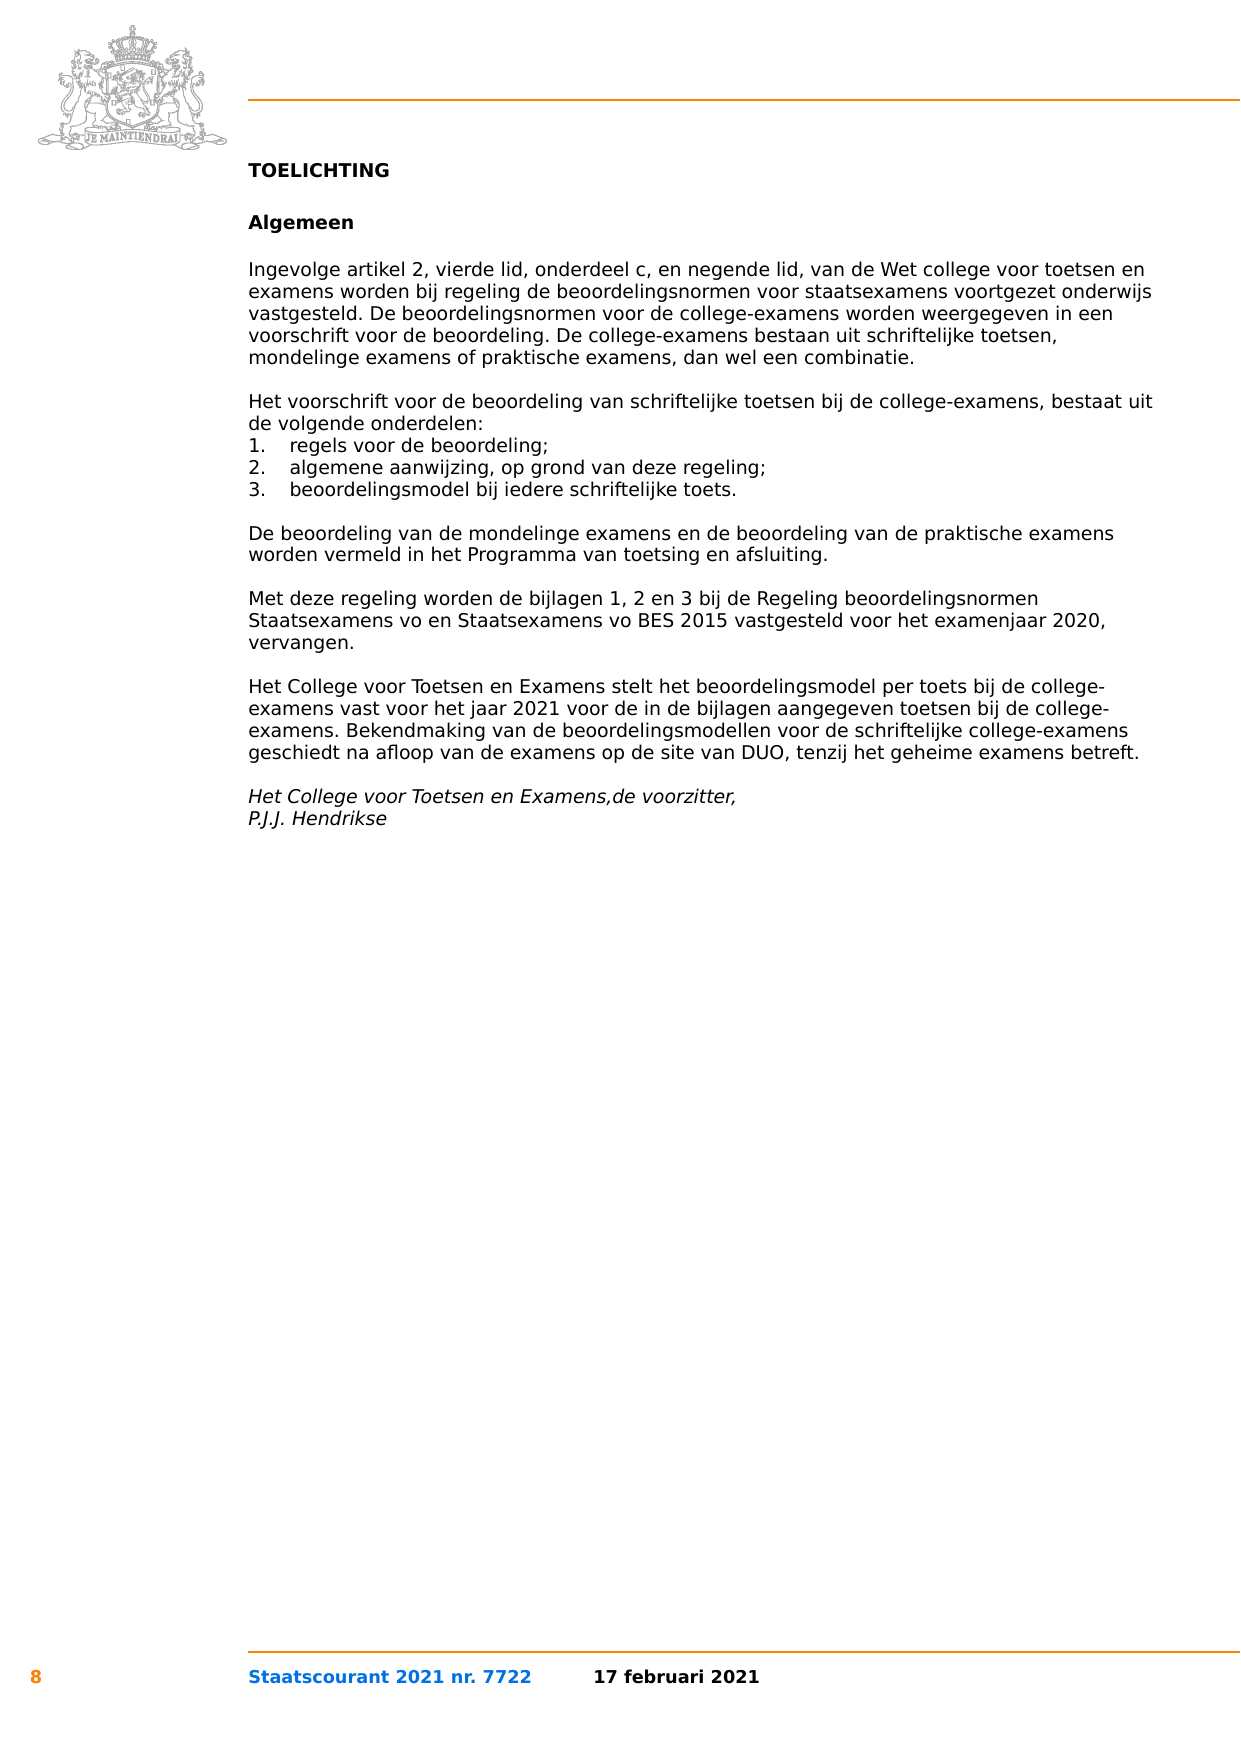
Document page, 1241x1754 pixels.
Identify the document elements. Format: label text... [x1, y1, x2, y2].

text 3. beoordelingsmodel bij iedere schriftelijke toets. [248, 478, 1163, 501]
text 2. algemene aanwijzing, op grond van deze regeling; [248, 457, 1163, 478]
text Het College voor Toetsen en Examens stelt het beoordelingsmodel per toets bij de college-examens vast voor het jaar 2021 voor de in de bijlagen aangegeven toetsen bij de college-examens. Bekendmaking van de beoordelingsmodellen voor de schriftelijke college-examens geschiedt na afloop van de examens op de site van DUO, tenzij het geheime examens betreft. [248, 676, 1163, 764]
text Met deze regeling worden de bijlagen 1, 2 en 3 bij de Regeling beoordelingsnormen Staatsexamens vo en Staatsexamens vo BES 2015 vastgesteld voor het examenjaar 2020, vervangen. [248, 588, 1163, 654]
text Het College voor Toetsen en Examens,de voorzitter, P.J.J. Hendrikse [248, 786, 1163, 830]
subtitle TOELICHTING [248, 160, 1163, 182]
text Het voorschrift voor de beoordeling van schriftelijke toetsen bij de college-examens, bestaat uit de volgende onderdelen: [248, 391, 1163, 434]
text De beoordeling van de mondelinge examens en de beoordeling van de praktische examens worden vermeld in het Programma van toetsing en afsluiting. [248, 522, 1163, 566]
text 1. regels voor de beoordeling; [248, 434, 1163, 457]
picture [38, 25, 227, 150]
subtitle Algemeen [248, 212, 1163, 234]
text Ingevolge artikel 2, vierde lid, onderdeel c, en negende lid, van de Wet college voor toetsen en examens worden bij regeling de beoordelingsnormen voor staatsexamens voortgezet onderwijs vastgesteld. De beoordelingsnormen voor de college-examens worden weergegeven in een voorschrift voor de beoordeling. De college-examens bestaan uit schriftelijke toetsen, mondelinge examens of praktische examens, dan wel een combinatie. [248, 259, 1163, 369]
